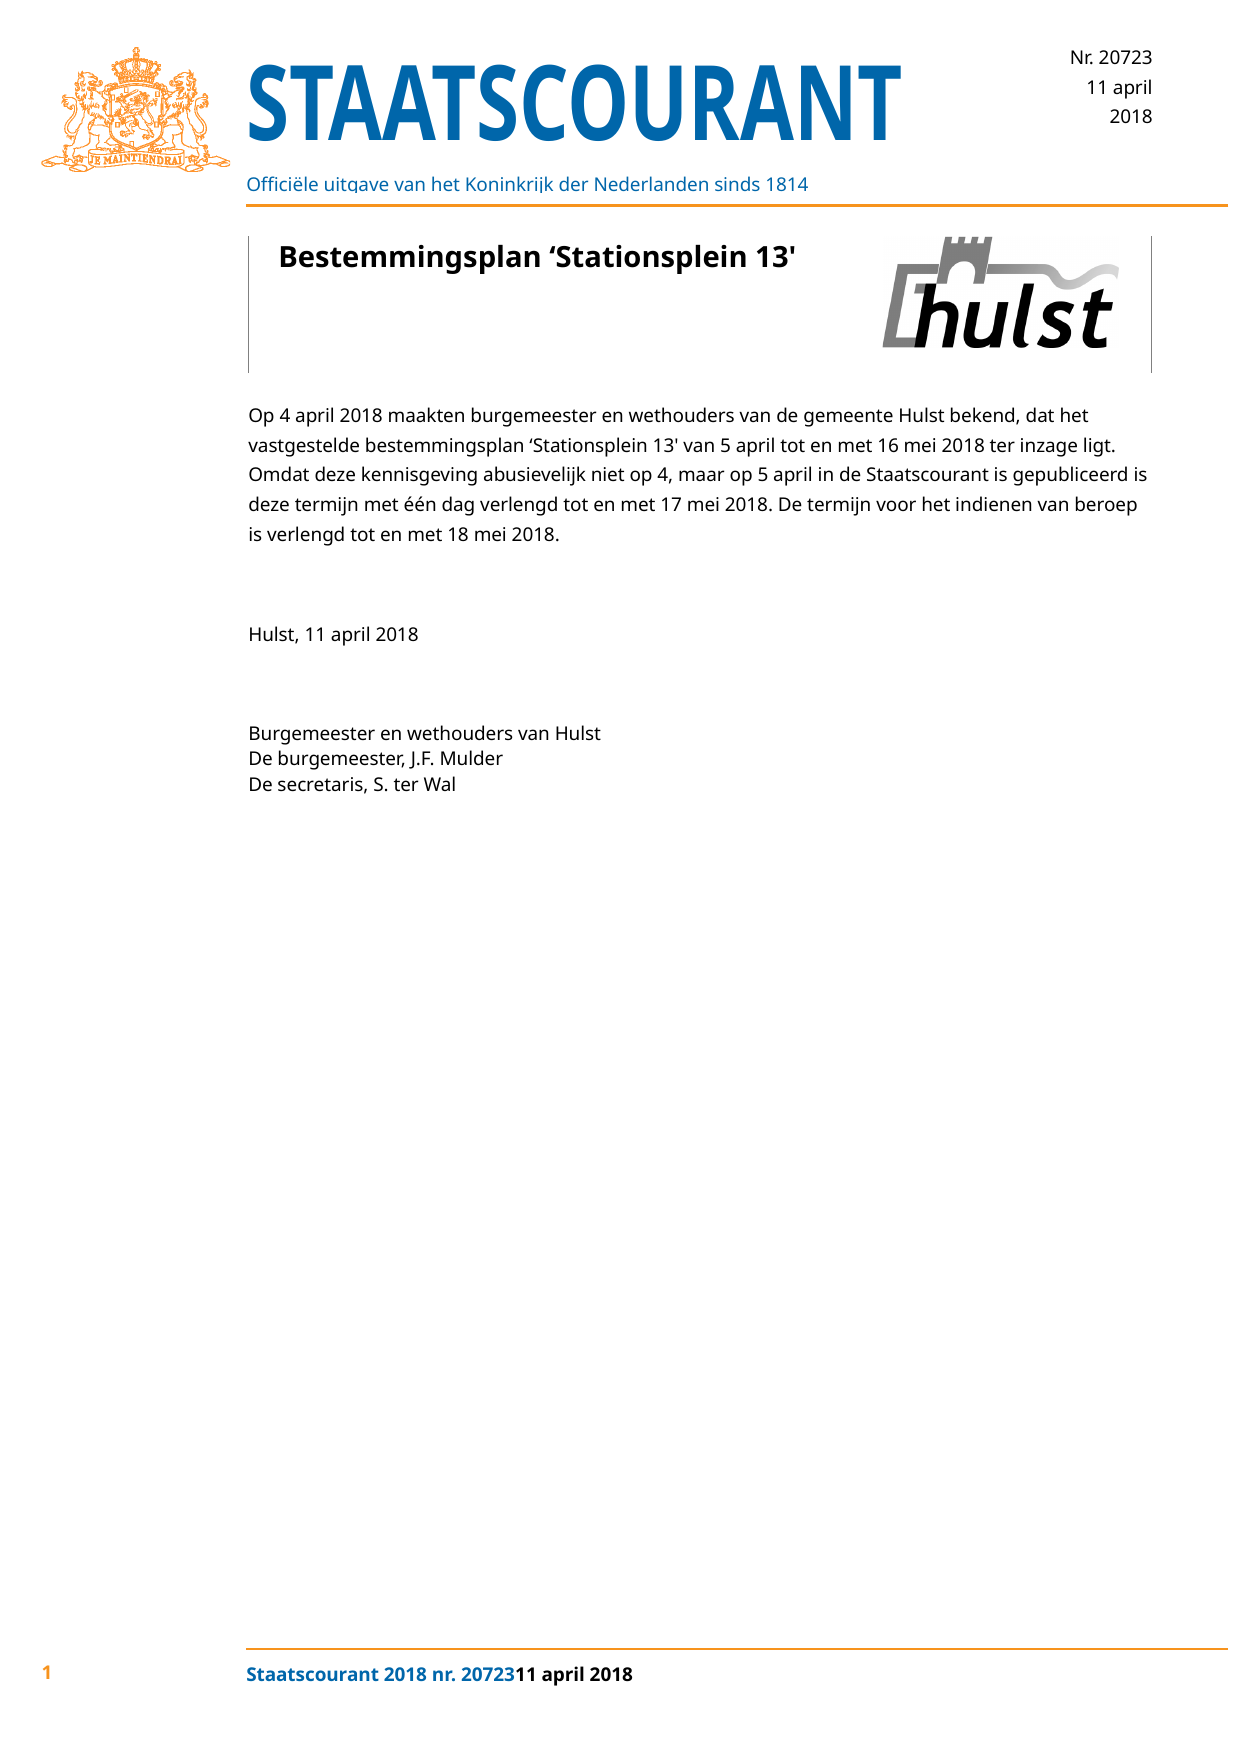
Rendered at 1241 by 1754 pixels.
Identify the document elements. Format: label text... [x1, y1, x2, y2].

table_header [850, 236, 1151, 373]
text Hulst, 11 april 2018 [248, 622, 1152, 647]
text De secretaris, S. ter Wal [248, 771, 1152, 797]
picture [882, 236, 1119, 348]
text Op 4 april 2018 maakten burgemeester en wethouders van de gemeente Hulst bekend, dat het vastgestelde bestemmingsplan ‘Stationsplein 13' van 5 april tot en met 16 mei 2018 ter inzage ligt. Omdat deze kennisgeving abusievelijk niet op 4, maar op 5 april in de Staatscourant is gepubliceerd is deze termijn met één dag verlengd tot en met 17 mei 2018. De termijn voor het indienen van beroep is verlengd tot en met 18 mei 2018. [248, 402, 1152, 547]
text Burgemeester en wethouders van Hulst [248, 720, 1152, 746]
picture [41, 47, 231, 172]
table_header Bestemmingsplan ‘Stationsplein 13' [249, 236, 850, 373]
text De burgemeester, J.F. Mulder [248, 746, 1152, 771]
